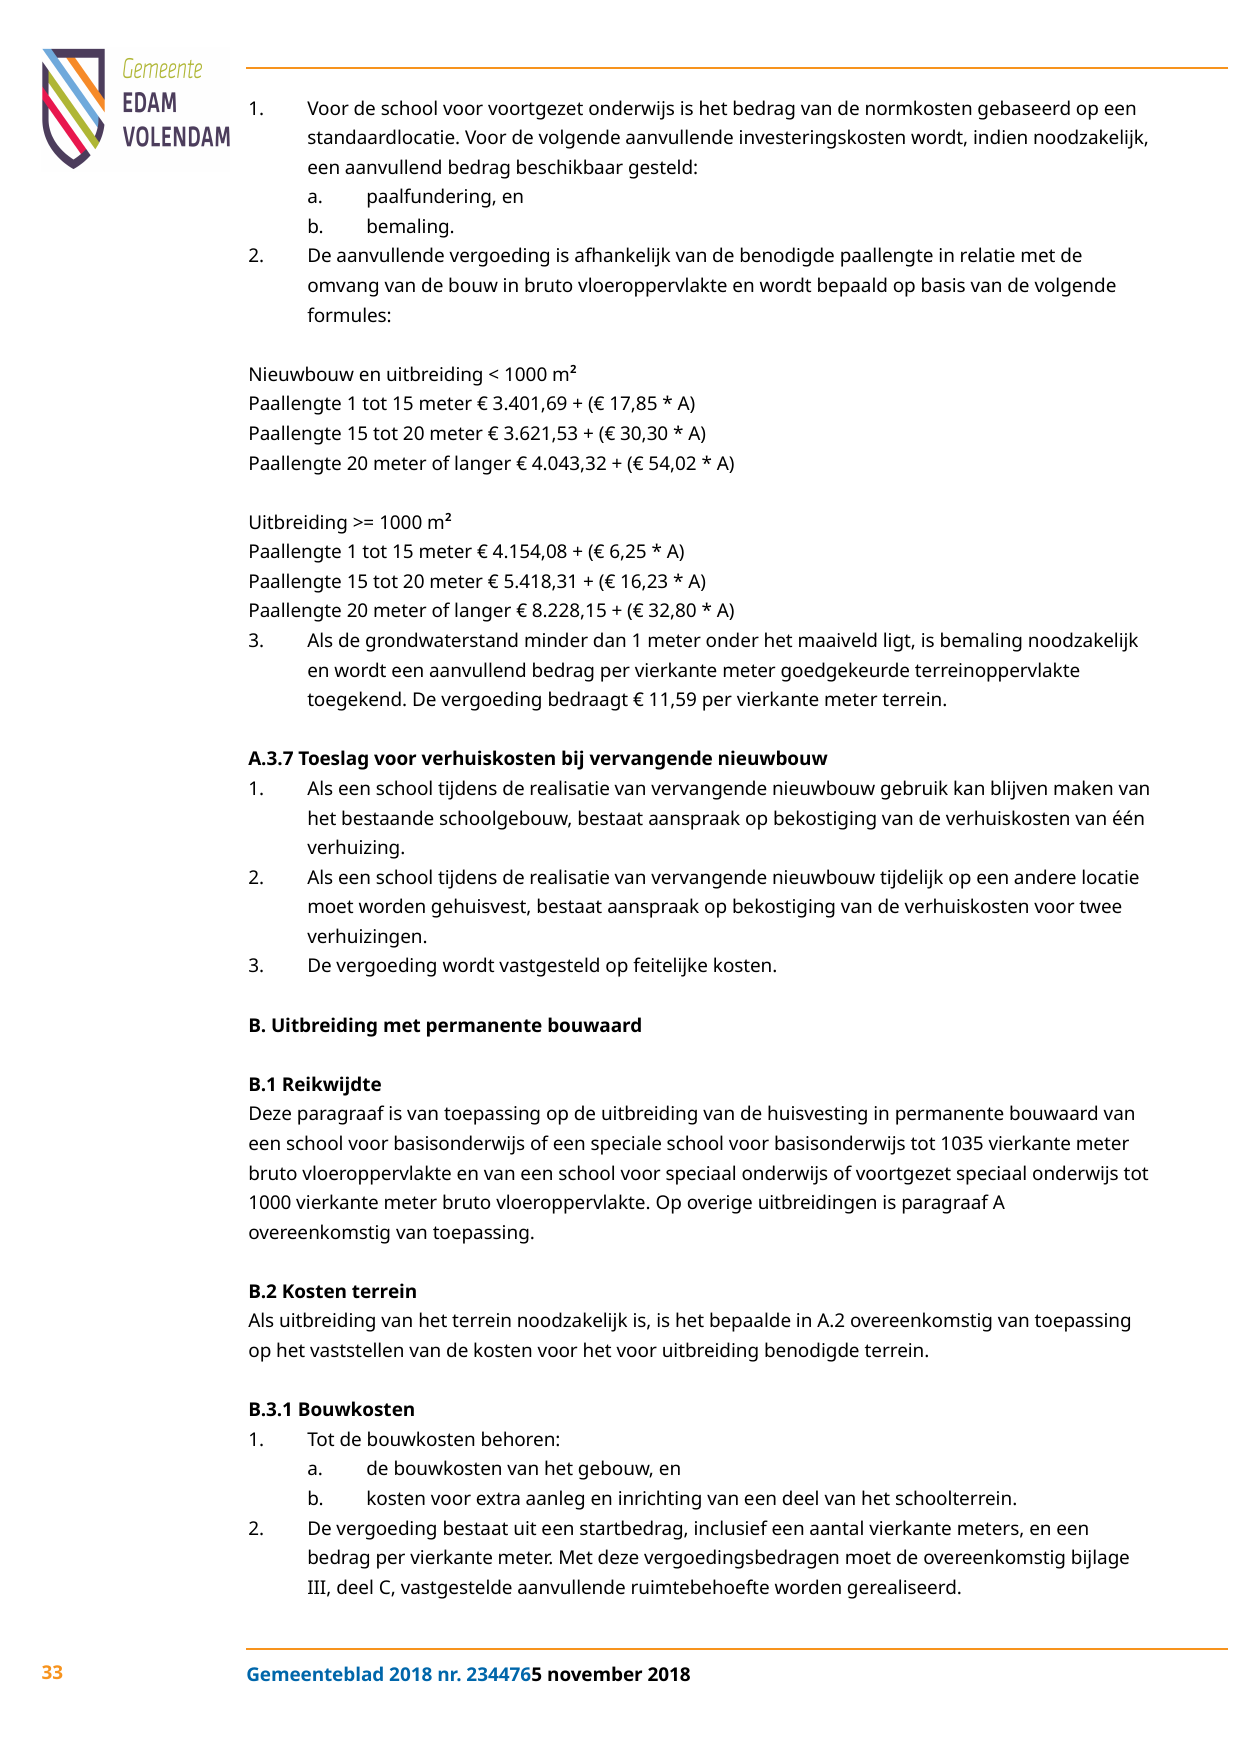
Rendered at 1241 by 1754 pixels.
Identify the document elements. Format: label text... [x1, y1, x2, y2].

text Paallengte 20 meter of langer € 4.043,32 + (€ 54,02 * A) [248, 450, 1152, 476]
list bemaling. [307, 213, 1152, 239]
text Paallengte 15 tot 20 meter € 5.418,31 + (€ 16,23 * A) [248, 568, 1152, 594]
list Als een school tijdens de realisatie van vervangende nieuwbouw tijdelijk op een andere locatie moet worden gehuisvest, bestaat aanspraak op bekostiging van de verhuiskosten voor twee verhuizingen. [248, 864, 1152, 949]
list Als de grondwaterstand minder dan 1 meter onder het maaiveld ligt, is bemaling noodzakelijk en wordt een aanvullend bedrag per vierkante meter goedgekeurde terreinoppervlakte toegekend. De vergoeding bedraagt € 11,59 per vierkante meter terrein. [248, 627, 1152, 712]
text Paallengte 1 tot 15 meter € 3.401,69 + (€ 17,85 * A) [248, 391, 1152, 416]
list Tot de bouwkosten behoren: [248, 1426, 1152, 1452]
list De vergoeding wordt vastgesteld op feitelijke kosten. [248, 953, 1152, 978]
list kosten voor extra aanleg en inrichting van een deel van het schoolterrein. [307, 1485, 1152, 1511]
text Deze paragraaf is van toepassing op de uitbreiding van de huisvesting in permanente bouwaard van een school voor basisonderwijs of een speciale school voor basisonderwijs tot 1035 vierkante meter bruto vloeroppervlakte en van een school voor speciaal onderwijs of voortgezet speciaal onderwijs tot 1000 vierkante meter bruto vloeroppervlakte. Op overige uitbreidingen is paragraaf A overeenkomstig van toepassing. [248, 1101, 1152, 1245]
list de bouwkosten van het gebouw, en [307, 1456, 1152, 1481]
text B.2 Kosten terrein [248, 1278, 1152, 1304]
text Nieuwbouw en uitbreiding < 1000 m2 [248, 361, 1152, 387]
list De aanvullende vergoeding is afhankelijk van de benodigde paallengte in relatie met de omvang van de bouw in bruto vloeroppervlakte en wordt bepaald op basis van de volgende formules: [248, 243, 1152, 328]
text Als uitbreiding van het terrein noodzakelijk is, is het bepaalde in A.2 overeenkomstig van toepassing op het vaststellen van de kosten voor het voor uitbreiding benodigde terrein. [248, 1308, 1152, 1363]
text B. Uitbreiding met permanente bouwaard [248, 1012, 1152, 1038]
text B.3.1 Bouwkosten [248, 1396, 1152, 1422]
list Voor de school voor voortgezet onderwijs is het bedrag van de normkosten gebaseerd op een standaardlocatie. Voor de volgende aanvullende investeringskosten wordt, indien noodzakelijk, een aanvullend bedrag beschikbaar gesteld: [248, 95, 1152, 180]
text B.1 Reikwijdte [248, 1071, 1152, 1097]
picture [41, 47, 231, 172]
text Paallengte 1 tot 15 meter € 4.154,08 + (€ 6,25 * A) [248, 538, 1152, 564]
text Uitbreiding >= 1000 m2 [248, 509, 1152, 535]
list Als een school tijdens de realisatie van vervangende nieuwbouw gebruik kan blijven maken van het bestaande schoolgebouw, bestaat aanspraak op bekostiging van de verhuiskosten van één verhuizing. [248, 775, 1152, 860]
text A.3.7 Toeslag voor verhuiskosten bij vervangende nieuwbouw [248, 746, 1152, 771]
text Paallengte 20 meter of langer € 8.228,15 + (€ 32,80 * A) [248, 598, 1152, 623]
list paalfundering, en [307, 183, 1152, 209]
text Paallengte 15 tot 20 meter € 3.621,53 + (€ 30,30 * A) [248, 420, 1152, 446]
list De vergoeding bestaat uit een startbedrag, inclusief een aantal vierkante meters, en een bedrag per vierkante meter. Met deze vergoedingsbedragen moet de overeenkomstig bijlage III, deel C, vastgestelde aanvullende ruimtebehoefte worden gerealiseerd. [248, 1515, 1152, 1600]
